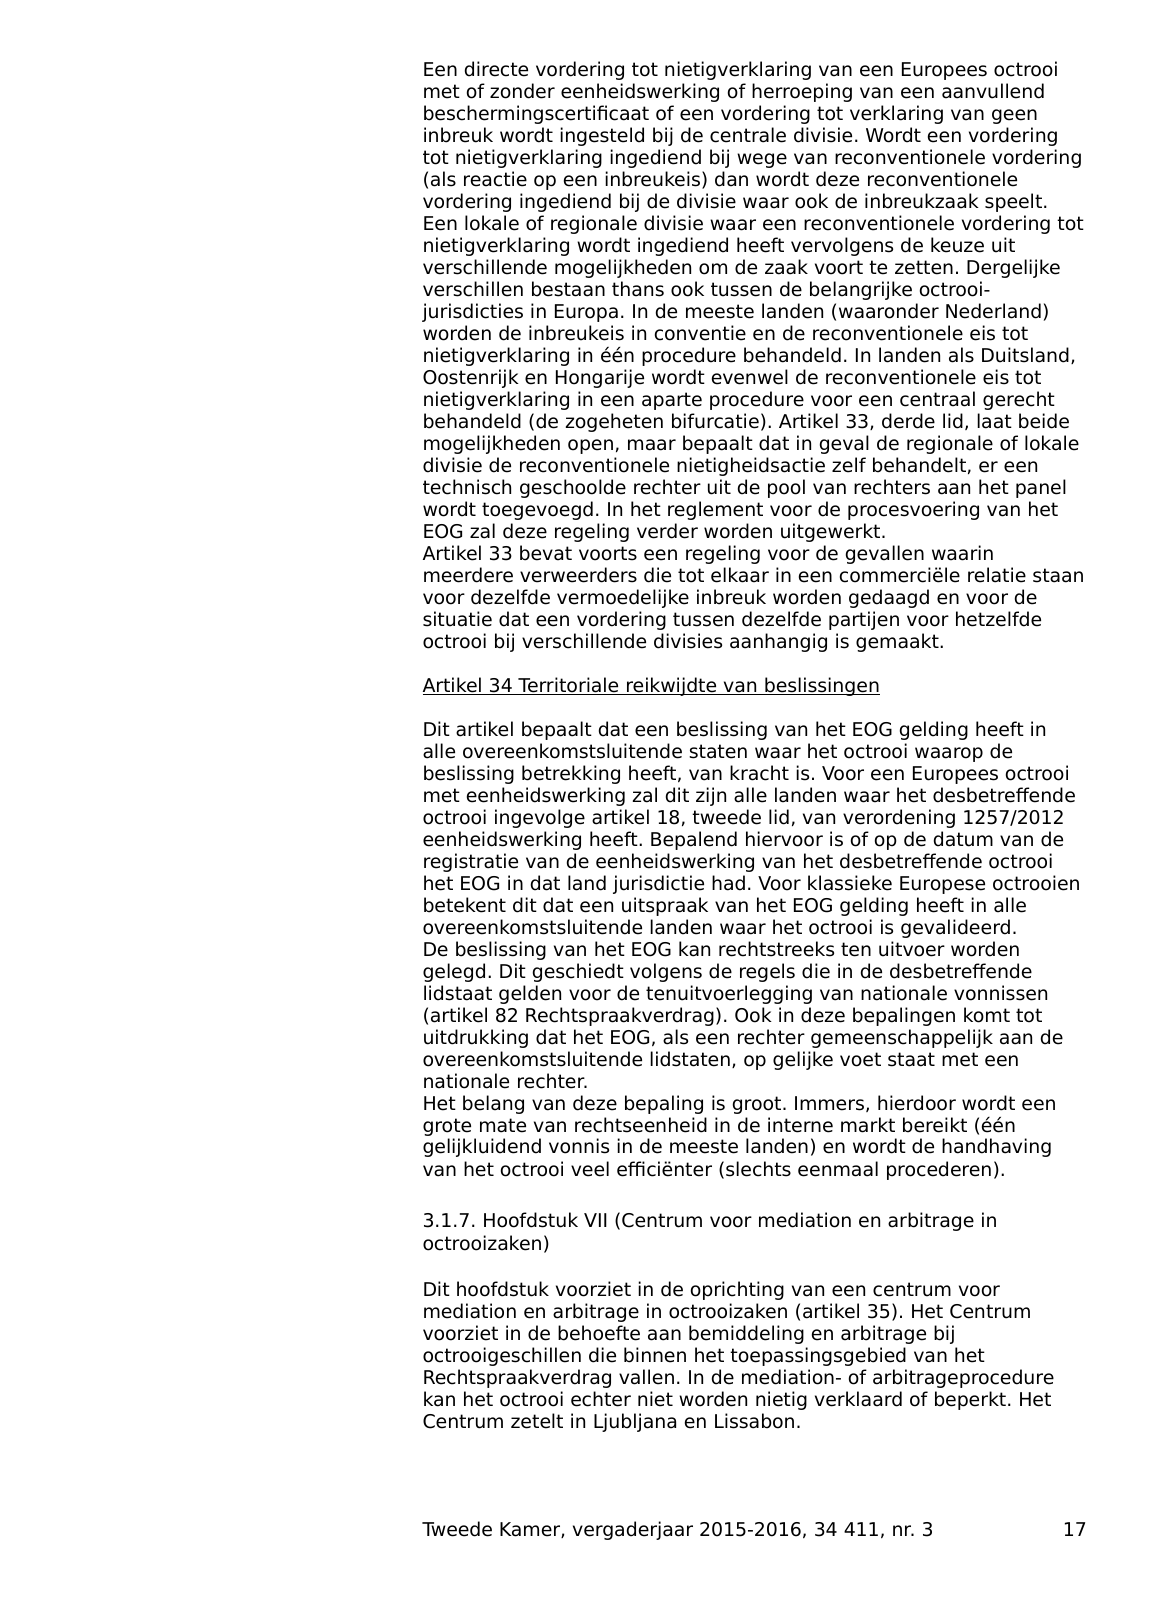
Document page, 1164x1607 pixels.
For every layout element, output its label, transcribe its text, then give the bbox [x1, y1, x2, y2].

text De beslissing van het EOG kan rechtstreeks ten uitvoer worden gelegd. Dit geschiedt volgens de regels die in de desbetreffende lidstaat gelden voor de tenuitvoerlegging van nationale vonnissen (artikel 82 Rechtspraakverdrag). Ook in deze bepalingen komt tot uitdrukking dat het EOG, als een rechter gemeenschappelijk aan de overeenkomstsluitende lidstaten, op gelijke voet staat met een nationale rechter. [422, 939, 1087, 1092]
text Een directe vordering tot nietigverklaring van een Europees octrooi met of zonder eenheidswerking of herroeping van een aanvullend beschermingscertificaat of een vordering tot verklaring van geen inbreuk wordt ingesteld bij de centrale divisie. Wordt een vordering tot nietigverklaring ingediend bij wege van reconventionele vordering (als reactie op een inbreukeis) dan wordt deze reconventionele vordering ingediend bij de divisie waar ook de inbreukzaak speelt. [422, 59, 1087, 213]
text Het belang van deze bepaling is groot. Immers, hierdoor wordt een grote mate van rechtseenheid in de interne markt bereikt (één gelijkluidend vonnis in de meeste landen) en wordt de handhaving van het octrooi veel efficiënter (slechts eenmaal procederen). [422, 1092, 1087, 1180]
text Een lokale of regionale divisie waar een reconventionele vordering tot nietigverklaring wordt ingediend heeft vervolgens de keuze uit verschillende mogelijkheden om de zaak voort te zetten. Dergelijke verschillen bestaan thans ook tussen de belangrijke octrooi-jurisdicties in Europa. In de meeste landen (waaronder Nederland) worden de inbreukeis in conventie en de reconventionele eis tot nietigverklaring in één procedure behandeld. In landen als Duitsland, Oostenrijk en Hongarije wordt evenwel de reconventionele eis tot nietigverklaring in een aparte procedure voor een centraal gerecht behandeld (de zogeheten bifurcatie). Artikel 33, derde lid, laat beide mogelijkheden open, maar bepaalt dat in geval de regionale of lokale divisie de reconventionele nietigheidsactie zelf behandelt, er een technisch geschoolde rechter uit de pool van rechters aan het panel wordt toegevoegd. In het reglement voor de procesvoering van het EOG zal deze regeling verder worden uitgewerkt. [422, 213, 1087, 543]
subtitle 3.1.7. Hoofdstuk VII (Centrum voor mediation en arbitrage in octrooizaken) [422, 1210, 1087, 1254]
text Dit hoofdstuk voorziet in de oprichting van een centrum voor mediation en arbitrage in octrooizaken (artikel 35). Het Centrum voorziet in de behoefte aan bemiddeling en arbitrage bij octrooigeschillen die binnen het toepassingsgebied van het Rechtspraakverdrag vallen. In de mediation- of arbitrageprocedure kan het octrooi echter niet worden nietig verklaard of beperkt. Het Centrum zetelt in Ljubljana en Lissabon. [422, 1279, 1087, 1433]
text Dit artikel bepaalt dat een beslissing van het EOG gelding heeft in alle overeenkomstsluitende staten waar het octrooi waarop de beslissing betrekking heeft, van kracht is. Voor een Europees octrooi met eenheidswerking zal dit zijn alle landen waar het desbetreffende octrooi ingevolge artikel 18, tweede lid, van verordening 1257/2012 eenheidswerking heeft. Bepalend hiervoor is of op de datum van de registratie van de eenheidswerking van het desbetreffende octrooi het EOG in dat land jurisdictie had. Voor klassieke Europese octrooien betekent dit dat een uitspraak van het EOG gelding heeft in alle overeenkomstsluitende landen waar het octrooi is gevalideerd. [422, 719, 1087, 939]
text Artikel 33 bevat voorts een regeling voor de gevallen waarin meerdere verweerders die tot elkaar in een commerciële relatie staan voor dezelfde vermoedelijke inbreuk worden gedaagd en voor de situatie dat een vordering tussen dezelfde partijen voor hetzelfde octrooi bij verschillende divisies aanhangig is gemaakt. [422, 543, 1087, 652]
subtitle Artikel 34 Territoriale reikwijdte van beslissingen [422, 675, 1087, 697]
